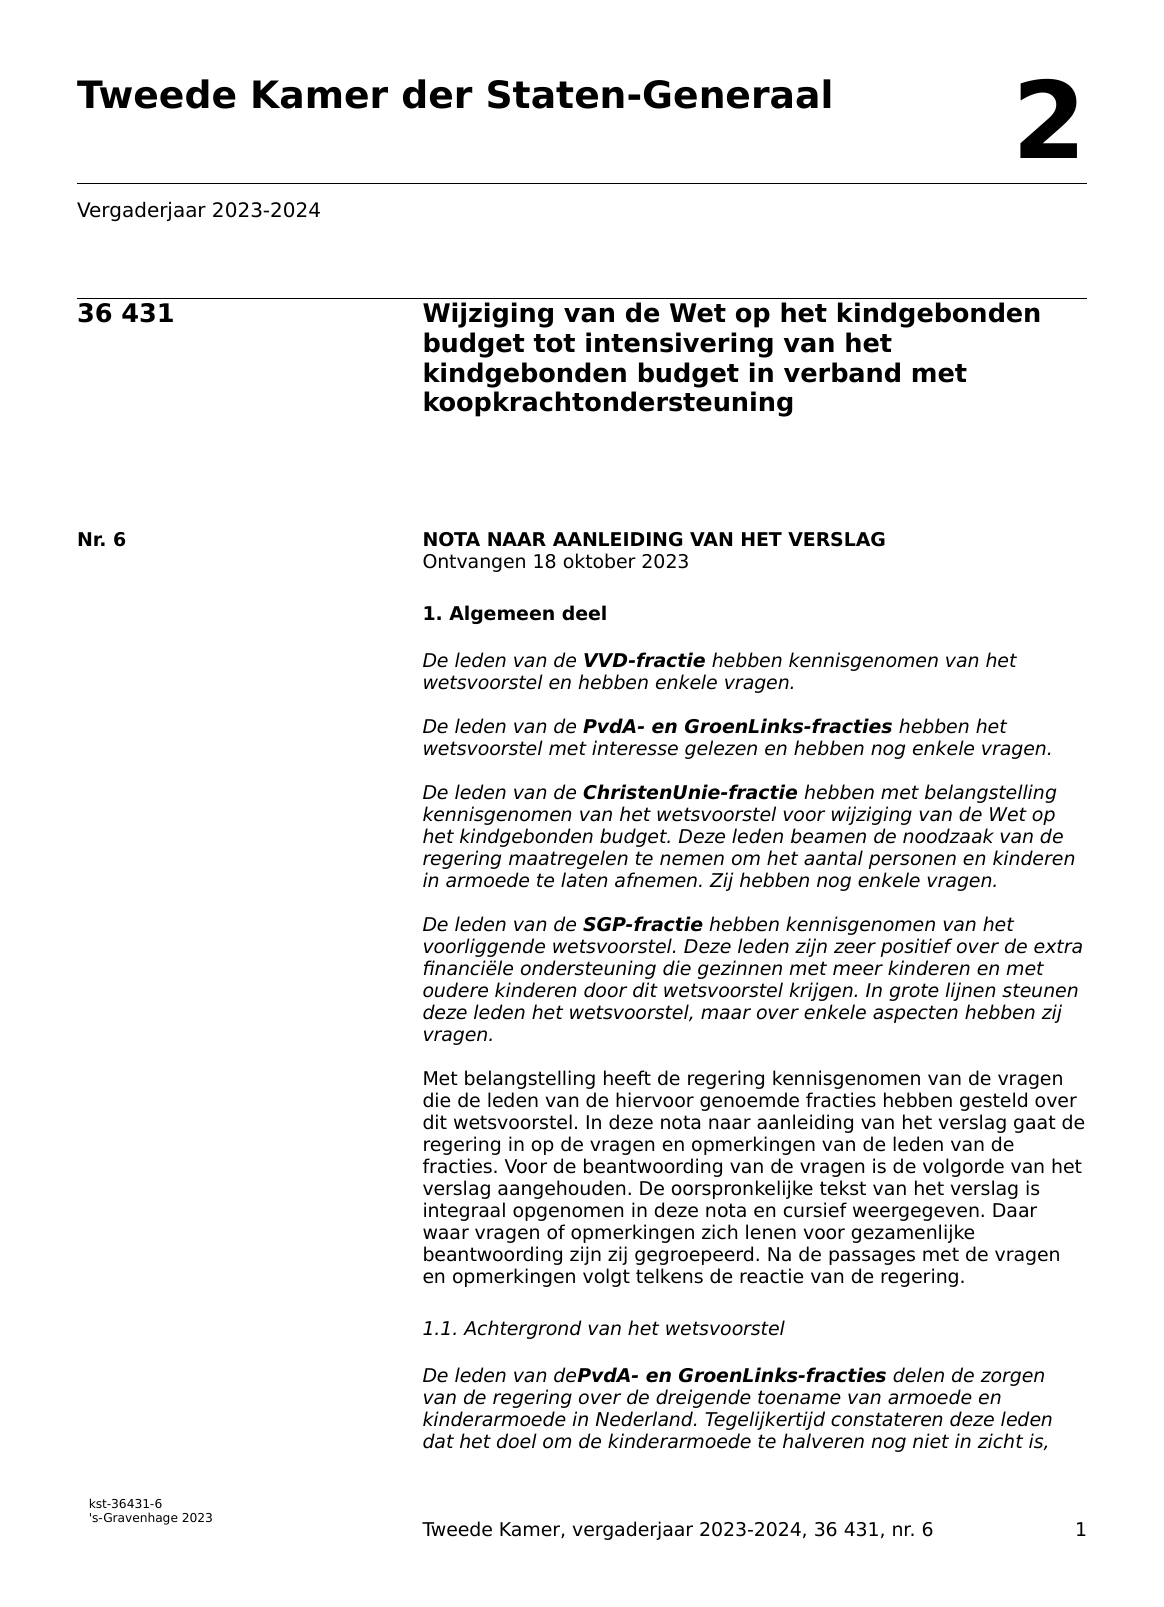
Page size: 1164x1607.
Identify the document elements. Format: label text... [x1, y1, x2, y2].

subtitle Nr. 6 NOTA NAAR AANLEIDING VAN HET VERSLAG [77, 529, 1087, 551]
table_cell Vergaderjaar 2023-2024 [77, 184, 1087, 298]
text De leden van de VVD-fractie hebben kennisgenomen van het wetsvoorstel en hebben enkele vragen. [422, 650, 1087, 694]
subtitle 36 431 Wijziging van de Wet op het kindgebonden budget tot intensivering van het kindgebonden budget in verband met koopkrachtondersteuning [77, 299, 1087, 418]
text Ontvangen 18 oktober 2023 [422, 551, 1087, 573]
table_header 2 [886, 59, 1087, 183]
text De leden van de SGP-fractie hebben kennisgenomen van het voorliggende wetsvoorstel. Deze leden zijn zeer positief over de extra financiële ondersteuning die gezinnen met meer kinderen en met oudere kinderen door dit wetsvoorstel krijgen. In grote lijnen steunen deze leden het wetsvoorstel, maar over enkele aspecten hebben zij vragen. [422, 914, 1087, 1046]
text Met belangstelling heeft de regering kennisgenomen van de vragen die de leden van de hiervoor genoemde fracties hebben gesteld over dit wetsvoorstel. In deze nota naar aanleiding van het verslag gaat de regering in op de vragen en opmerkingen van de leden van de fracties. Voor de beantwoording van de vragen is de volgorde van het verslag aangehouden. De oorspronkelijke tekst van het verslag is integraal opgenomen in deze nota en cursief weergegeven. Daar waar vragen of opmerkingen zich lenen voor gezamenlijke beantwoording zijn zij gegroepeerd. Na de passages met de vragen en opmerkingen volgt telkens de reactie van de regering. [422, 1068, 1087, 1288]
text De leden van dePvdA- en GroenLinks-fracties delen de zorgen van de regering over de dreigende toename van armoede en kinderarmoede in Nederland. Tegelijkertijd constateren deze leden dat het doel om de kinderarmoede te halveren nog niet in zicht is, [422, 1365, 1087, 1453]
text 's-Gravenhage 2023 [88, 1511, 323, 1525]
subtitle 1.1. Achtergrond van het wetsvoorstel [422, 1318, 1087, 1340]
subtitle 1. Algemeen deel [422, 603, 1087, 625]
table_header Tweede Kamer der Staten-Generaal [77, 59, 886, 183]
text De leden van de PvdA- en GroenLinks-fracties hebben het wetsvoorstel met interesse gelezen en hebben nog enkele vragen. [422, 716, 1087, 760]
text De leden van de ChristenUnie-fractie hebben met belangstelling kennisgenomen van het wetsvoorstel voor wijziging van de Wet op het kindgebonden budget. Deze leden beamen de noodzaak van de regering maatregelen te nemen om het aantal personen en kinderen in armoede te laten afnemen. Zij hebben nog enkele vragen. [422, 782, 1087, 892]
text kst-36431-6 [88, 1497, 323, 1511]
